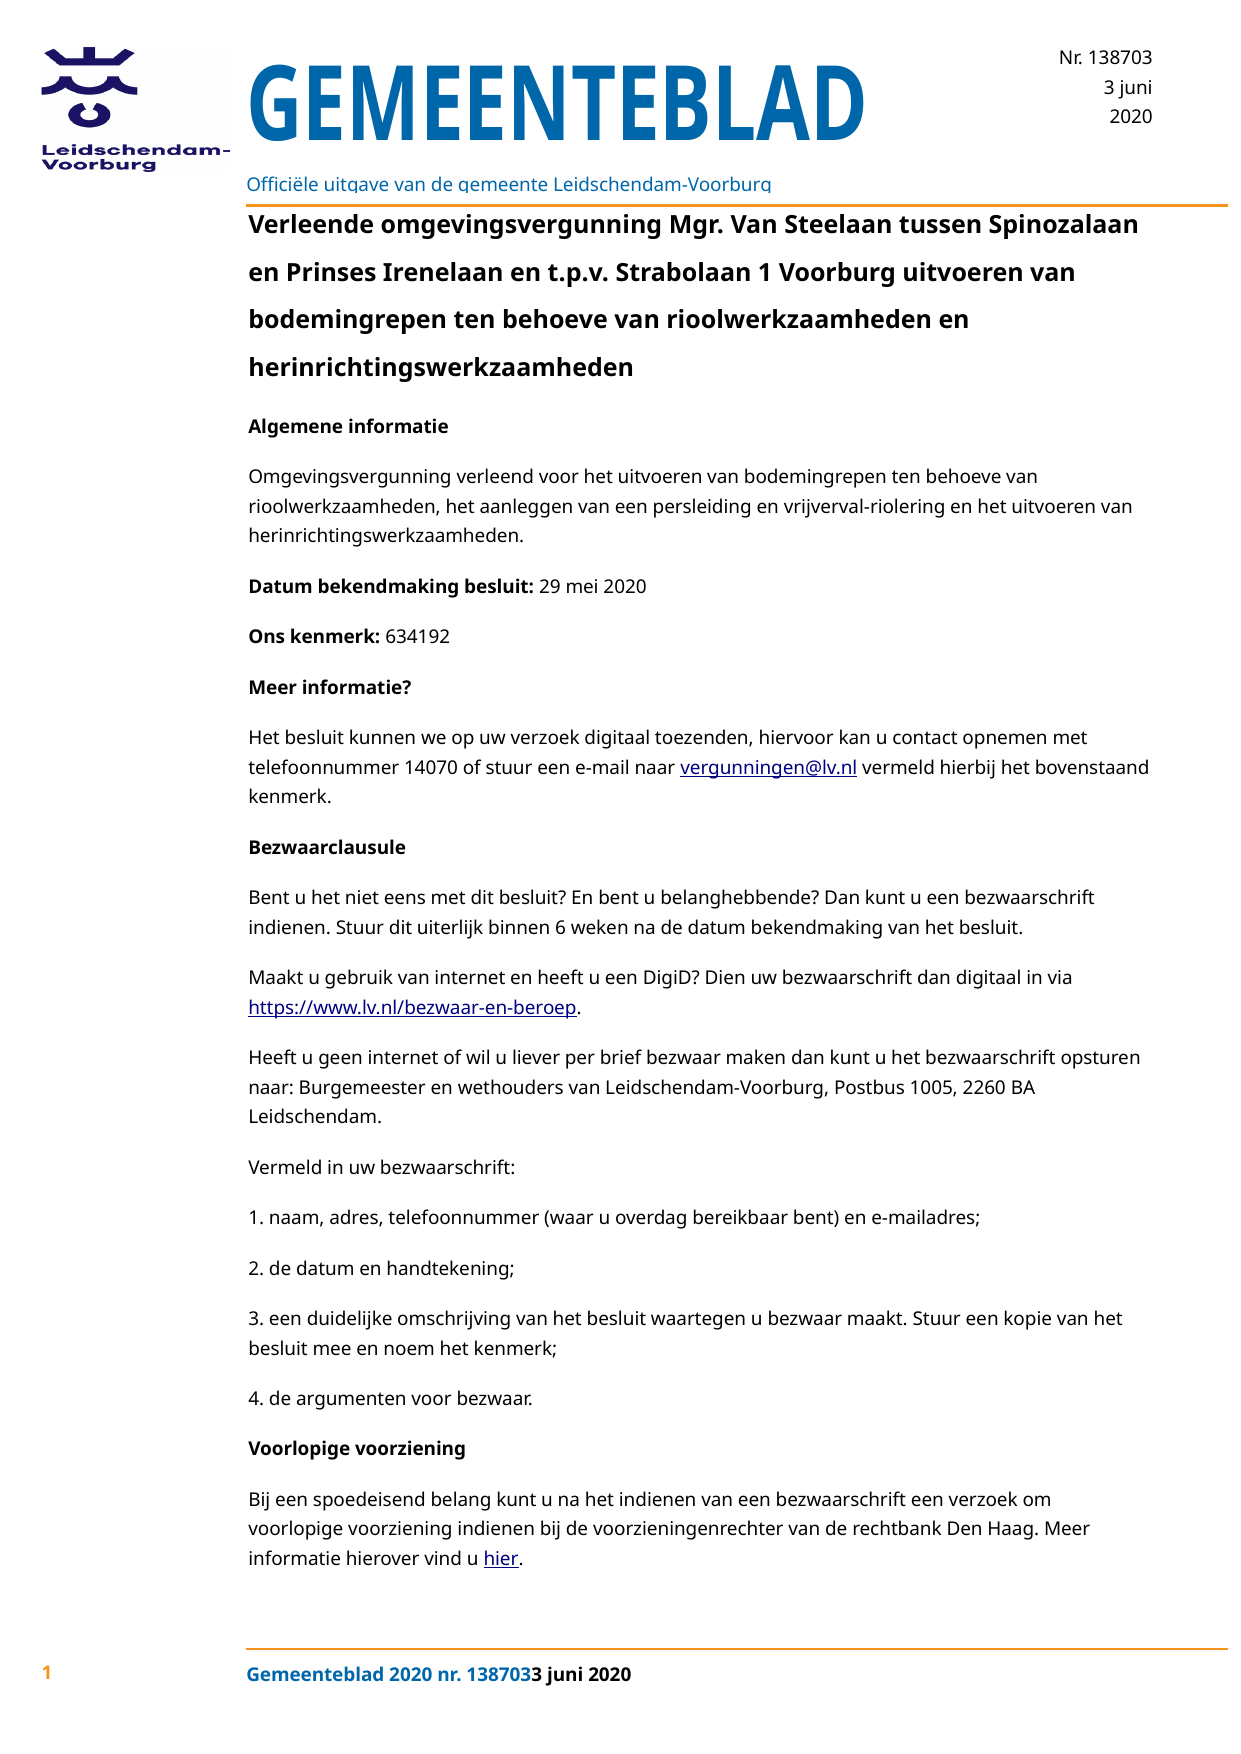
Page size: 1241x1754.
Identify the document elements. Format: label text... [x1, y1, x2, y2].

text 1. naam, adres, telefoonnummer (waar u overdag bereikbaar bent) en e-mailadres; [248, 1204, 1152, 1230]
text Verleende omgevingsvergunning Mgr. Van Steelaan tussen Spinozalaan en Prinses Irenelaan en t.p.v. Strabolaan 1 Voorburg uitvoeren van bodemingrepen ten behoeve van rioolwerkzaamheden en herinrichtingswerkzaamheden [248, 207, 1152, 384]
text Bent u het niet eens met dit besluit? En bent u belanghebbende? Dan kunt u een bezwaarschrift indienen. Stuur dit uiterlijk binnen 6 weken na de datum bekendmaking van het besluit. [248, 884, 1152, 940]
text Meer informatie? [248, 674, 1152, 700]
text Heeft u geen internet of wil u liever per brief bezwaar maken dan kunt u het bezwaarschrift opsturen naar: Burgemeester en wethouders van Leidschendam-Voorburg, Postbus 1005, 2260 BA Leidschendam. [248, 1044, 1152, 1129]
text Datum bekendmaking besluit: 29 mei 2020 [248, 573, 1152, 599]
text Het besluit kunnen we op uw verzoek digitaal toezenden, hiervoor kan u contact opnemen met telefoonnummer 14070 of stuur een e-mail naar vergunningen@lv.nl vermeld hierbij het bovenstaand kenmerk. [248, 724, 1152, 809]
picture [41, 47, 231, 172]
text Maakt u gebruik van internet en heeft u een DigiD? Dien uw bezwaarschrift dan digitaal in via https://www.lv.nl/bezwaar-en-beroep. [248, 964, 1152, 1020]
text Algemene informatie [248, 413, 1152, 439]
text Voorlopige voorziening [248, 1436, 1152, 1461]
text Vermeld in uw bezwaarschrift: [248, 1154, 1152, 1180]
text 2. de datum en handtekening; [248, 1255, 1152, 1281]
text Bezwaarclausule [248, 834, 1152, 860]
text 3. een duidelijke omschrijving van het besluit waartegen u bezwaar maakt. Stuur een kopie van het besluit mee en noem het kenmerk; [248, 1305, 1152, 1361]
text 4. de argumenten voor bezwaar. [248, 1385, 1152, 1411]
text Omgevingsvergunning verleend voor het uitvoeren van bodemingrepen ten behoeve van rioolwerkzaamheden, het aanleggen van een persleiding en vrijverval-riolering en het uitvoeren van herinrichtingswerkzaamheden. [248, 463, 1152, 548]
text Bij een spoedeisend belang kunt u na het indienen van een bezwaarschrift een verzoek om voorlopige voorziening indienen bij de voorzieningenrechter van de rechtbank Den Haag. Meer informatie hierover vind u hier. [248, 1486, 1152, 1571]
text Ons kenmerk: 634192 [248, 623, 1152, 649]
